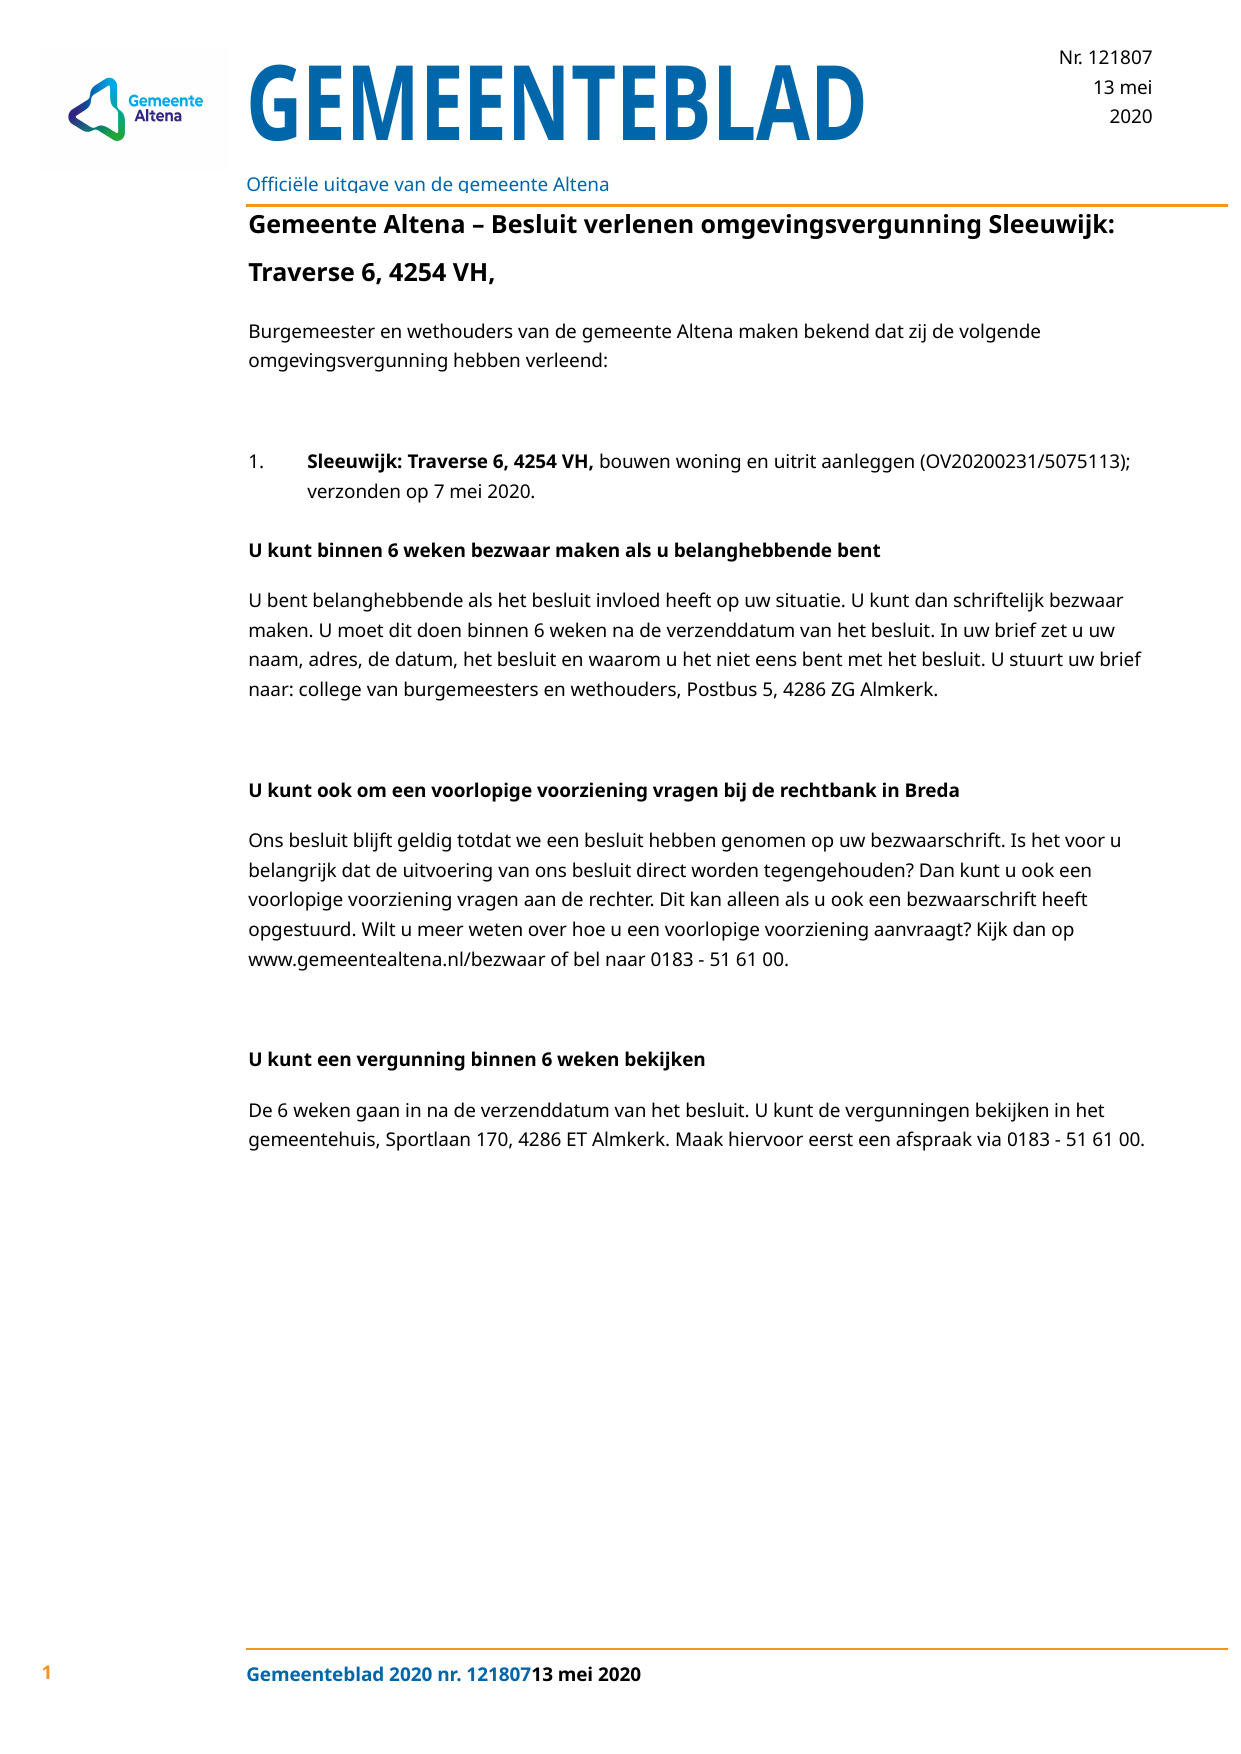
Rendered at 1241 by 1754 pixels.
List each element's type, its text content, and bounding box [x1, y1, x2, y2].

list Sleeuwijk: Traverse 6, 4254 VH, bouwen woning en uitrit aanleggen (OV20200231/5075113); verzonden op 7 mei 2020. [248, 448, 1152, 504]
text Burgemeester en wethouders van de gemeente Altena maken bekend dat zij de volgende omgevingsvergunning hebben verleend: [248, 318, 1152, 373]
text De 6 weken gaan in na de verzenddatum van het besluit. U kunt de vergunningen bekijken in het gemeentehuis, Sportlaan 170, 4286 ET Almkerk. Maak hiervoor eerst een afspraak via 0183 - 51 61 00. [248, 1097, 1152, 1152]
text U kunt binnen 6 weken bezwaar maken als u belanghebbende bent [248, 537, 1152, 563]
text U bent belanghebbende als het besluit invloed heeft op uw situatie. U kunt dan schriftelijk bezwaar maken. U moet dit doen binnen 6 weken na de verzenddatum van het besluit. In uw brief zet u uw naam, adres, de datum, het besluit en waarom u het niet eens bent met het besluit. U stuurt uw brief naar: college van burgemeesters en wethouders, Postbus 5, 4286 ZG Almkerk. [248, 587, 1152, 702]
text Ons besluit blijft geldig totdat we een besluit hebben genomen op uw bezwaarschrift. Is het voor u belangrijk dat de uitvoering van ons besluit direct worden tegengehouden? Dan kunt u ook een voorlopige voorziening vragen aan de rechter. Dit kan alleen als u ook een bezwaarschrift heeft opgestuurd. Wilt u meer weten over hoe u een voorlopige voorziening aanvraagt? Kijk dan op www.gemeentealtena.nl/bezwaar of bel naar 0183 - 51 61 00. [248, 827, 1152, 972]
picture [41, 47, 231, 172]
text Gemeente Altena – Besluit verlenen omgevingsvergunning Sleeuwijk: Traverse 6, 4254 VH, [248, 207, 1152, 288]
text U kunt een vergunning binnen 6 weken bekijken [248, 1047, 1152, 1072]
text U kunt ook om een voorlopige voorziening vragen bij de rechtbank in Breda [248, 777, 1152, 803]
